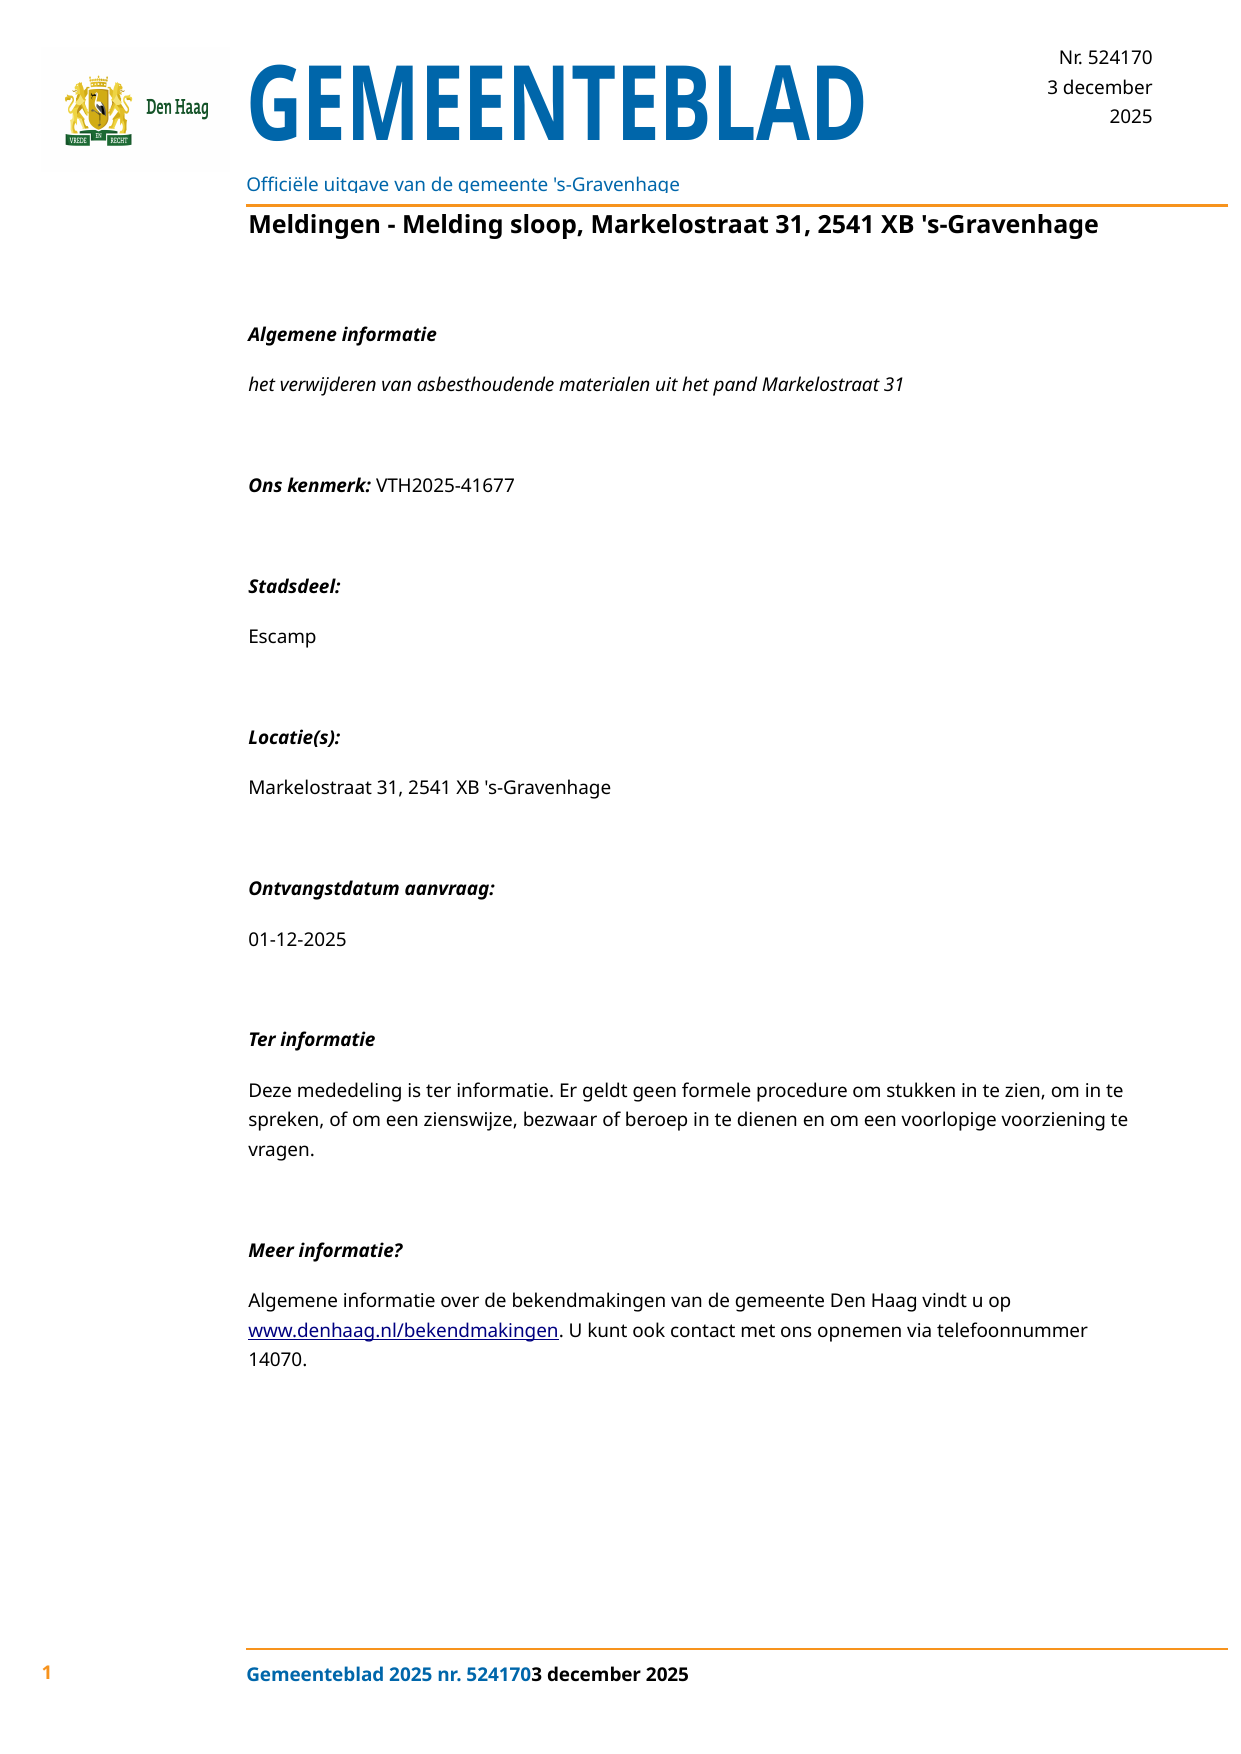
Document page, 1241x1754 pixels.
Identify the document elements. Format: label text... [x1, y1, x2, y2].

text Meer informatie? [248, 1237, 1152, 1263]
text Ontvangstdatum aanvraag: [248, 875, 1152, 901]
text Locatie(s): [248, 724, 1152, 750]
text Meldingen - Melding sloop, Markelostraat 31, 2541 XB 's-Gravenhage [248, 207, 1152, 241]
text Ons kenmerk: VTH2025-41677 [248, 472, 1152, 498]
text Escamp [248, 623, 1152, 649]
text Algemene informatie over de bekendmakingen van de gemeente Den Haag vindt u op www.denhaag.nl/bekendmakingen. U kunt ook contact met ons opnemen via telefoonnummer 14070. [248, 1287, 1152, 1372]
text Markelostraat 31, 2541 XB 's-Gravenhage [248, 774, 1152, 800]
text Deze mededeling is ter informatie. Er geldt geen formele procedure om stukken in te zien, om in te spreken, of om een zienswijze, bezwaar of beroep in te dienen en om een voorlopige voorziening te vragen. [248, 1077, 1152, 1162]
text Stadsdeel: [248, 573, 1152, 598]
text Ter informatie [248, 1027, 1152, 1052]
text het verwijderen van asbesthoudende materialen uit het pand Markelostraat 31 [248, 371, 1152, 397]
picture [41, 47, 231, 172]
text Algemene informatie [248, 321, 1152, 346]
text 01-12-2025 [248, 926, 1152, 951]
